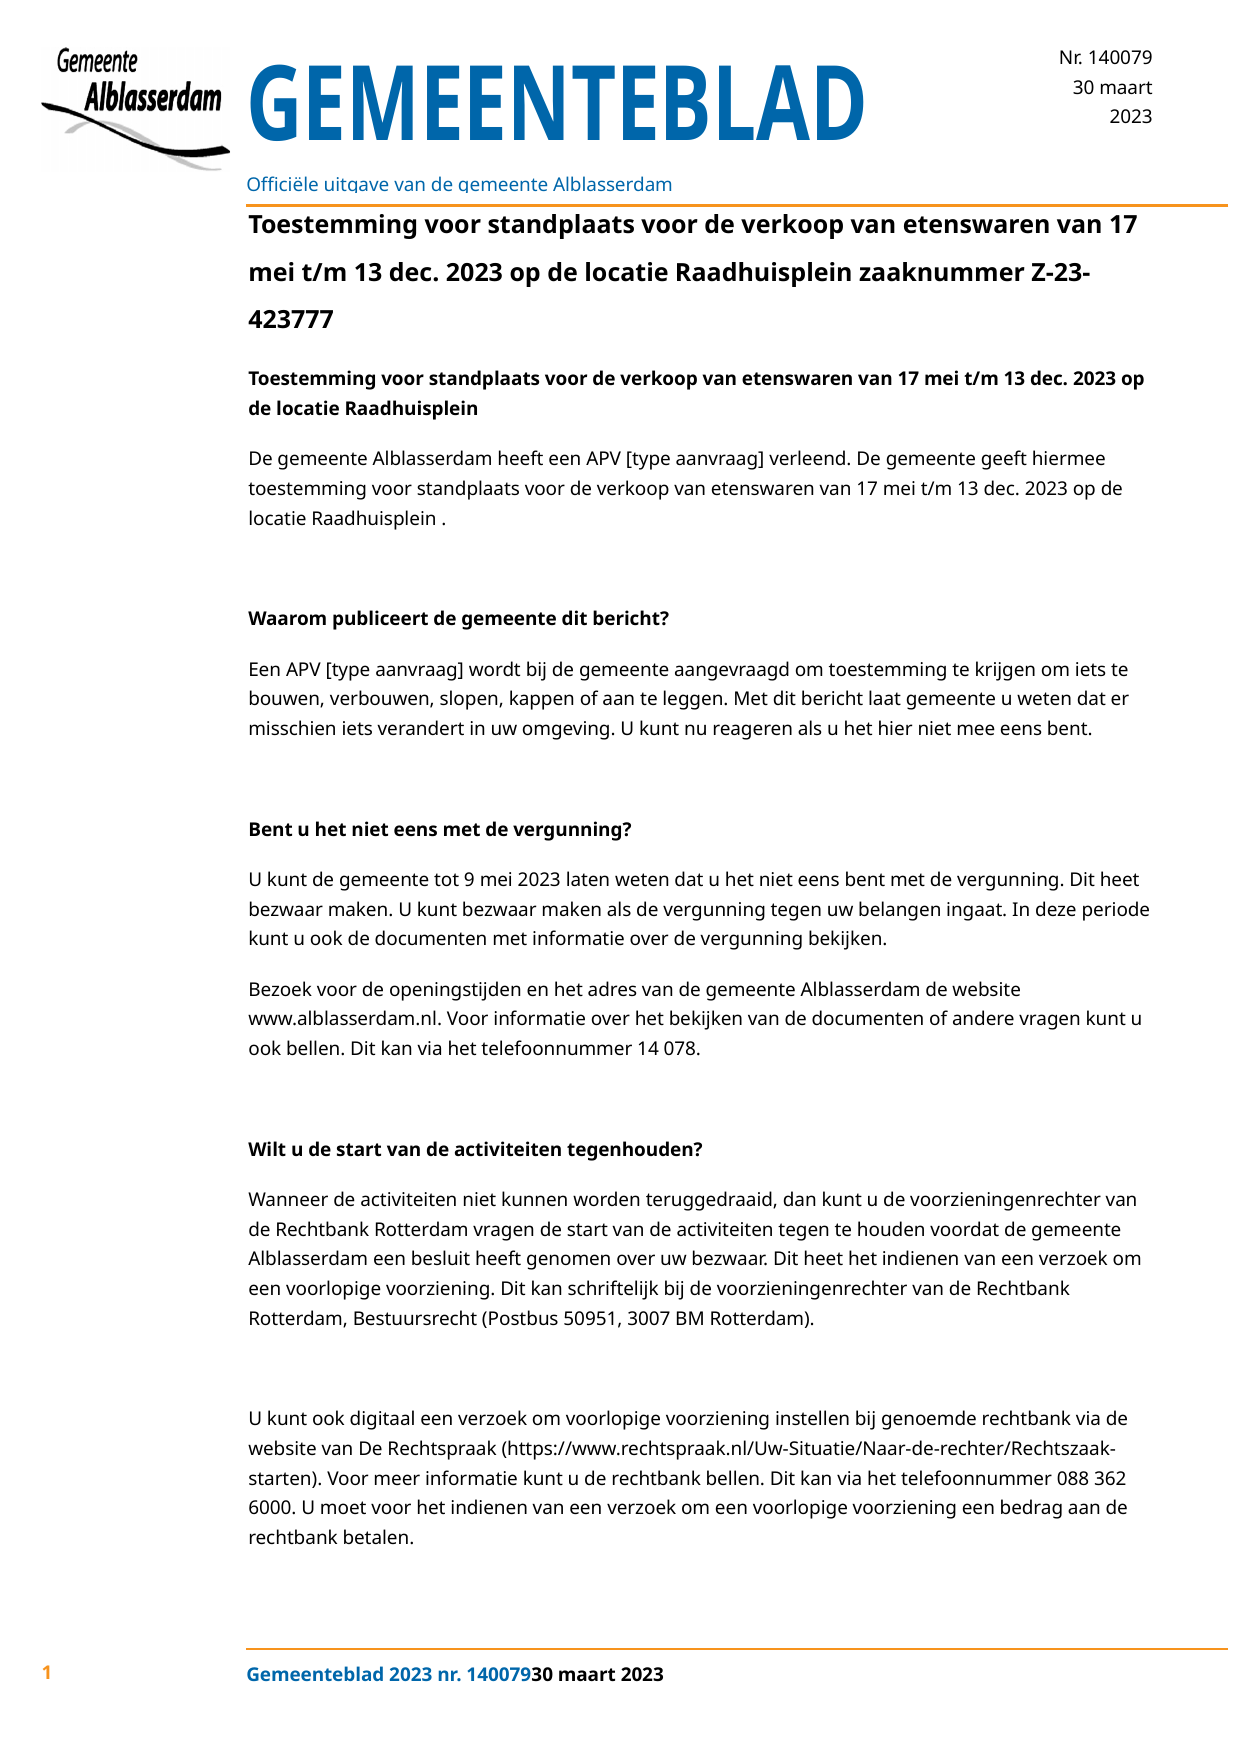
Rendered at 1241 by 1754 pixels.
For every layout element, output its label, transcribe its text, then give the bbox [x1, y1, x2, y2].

text U kunt ook digitaal een verzoek om voorlopige voorziening instellen bij genoemde rechtbank via de website van De Rechtspraak (https://www.rechtspraak.nl/Uw-Situatie/Naar-de-rechter/Rechtszaak-starten). Voor meer informatie kunt u de rechtbank bellen. Dit kan via het telefoonnummer 088 362 6000. U moet voor het indienen van een verzoek om een voorlopige voorziening een bedrag aan de rechtbank betalen. [248, 1406, 1152, 1549]
text Een APV [type aanvraag] wordt bij de gemeente aangevraagd om toestemming te krijgen om iets te bouwen, verbouwen, slopen, kappen of aan te leggen. Met dit bericht laat gemeente u weten dat er misschien iets verandert in uw omgeving. U kunt nu reageren als u het hier niet mee eens bent. [248, 656, 1152, 741]
text U kunt de gemeente tot 9 mei 2023 laten weten dat u het niet eens bent met de vergunning. Dit heet bezwaar maken. U kunt bezwaar maken als de vergunning tegen uw belangen ingaat. In deze periode kunt u ook de documenten met informatie over de vergunning bekijken. [248, 866, 1152, 951]
picture [41, 47, 231, 172]
text Wilt u de start van de activiteiten tegenhouden? [248, 1136, 1152, 1162]
text Waarom publiceert de gemeente dit bericht? [248, 606, 1152, 631]
text Toestemming voor standplaats voor de verkoop van etenswaren van 17 mei t/m 13 dec. 2023 op de locatie Raadhuisplein zaaknummer Z-23-423777 [248, 207, 1152, 336]
text De gemeente Alblasserdam heeft een APV [type aanvraag] verleend. De gemeente geeft hiermee toestemming voor standplaats voor de verkoop van etenswaren van 17 mei t/m 13 dec. 2023 op de locatie Raadhuisplein . [248, 446, 1152, 530]
text Toestemming voor standplaats voor de verkoop van etenswaren van 17 mei t/m 13 dec. 2023 op de locatie Raadhuisplein [248, 366, 1152, 421]
text Bezoek voor de openingstijden en het adres van de gemeente Alblasserdam de website www.alblasserdam.nl. Voor informatie over het bekijken van de documenten of andere vragen kunt u ook bellen. Dit kan via het telefoonnummer 14 078. [248, 976, 1152, 1061]
text Wanneer de activiteiten niet kunnen worden teruggedraaid, dan kunt u de voorzieningenrechter van de Rechtbank Rotterdam vragen de start van de activiteiten tegen te houden voordat de gemeente Alblasserdam een besluit heeft genomen over uw bezwaar. Dit heet het indienen van een verzoek om een voorlopige voorziening. Dit kan schriftelijk bij de voorzieningenrechter van de Rechtbank Rotterdam, Bestuursrecht (Postbus 50951, 3007 BM Rotterdam). [248, 1186, 1152, 1330]
text Bent u het niet eens met de vergunning? [248, 816, 1152, 842]
